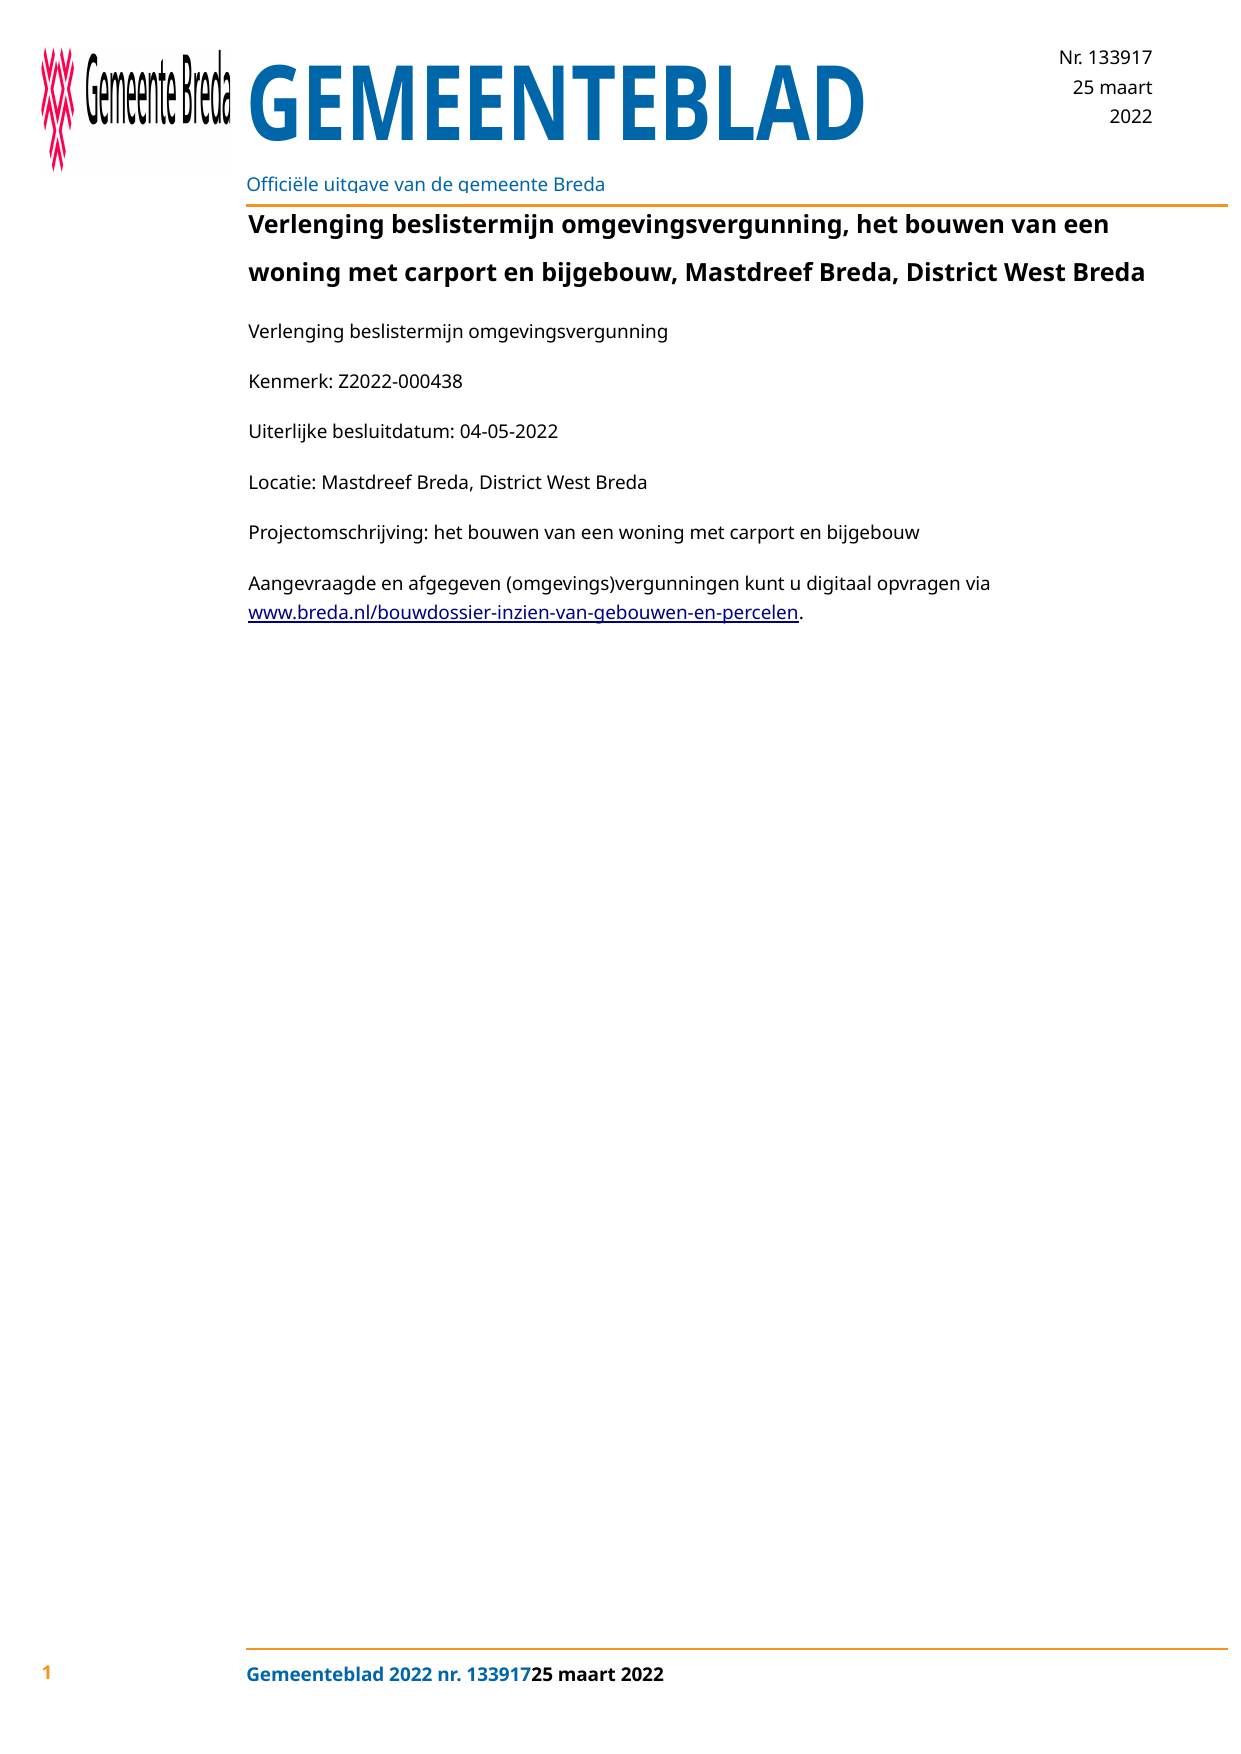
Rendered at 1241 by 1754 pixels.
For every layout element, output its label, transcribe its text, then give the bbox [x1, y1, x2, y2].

text Aangevraagde en afgegeven (omgevings)vergunningen kunt u digitaal opvragen via www.breda.nl/bouwdossier-inzien-van-gebouwen-en-percelen. [248, 570, 1152, 625]
picture [41, 47, 231, 172]
text Projectomschrijving: het bouwen van een woning met carport en bijgebouw [248, 519, 1152, 545]
text Kenmerk: Z2022-000438 [248, 368, 1152, 394]
text Verlenging beslistermijn omgevingsvergunning [248, 318, 1152, 344]
text Uiterlijke besluitdatum: 04-05-2022 [248, 419, 1152, 444]
text Verlenging beslistermijn omgevingsvergunning, het bouwen van een woning met carport en bijgebouw, Mastdreef Breda, District West Breda [248, 207, 1152, 288]
text Locatie: Mastdreef Breda, District West Breda [248, 469, 1152, 495]
